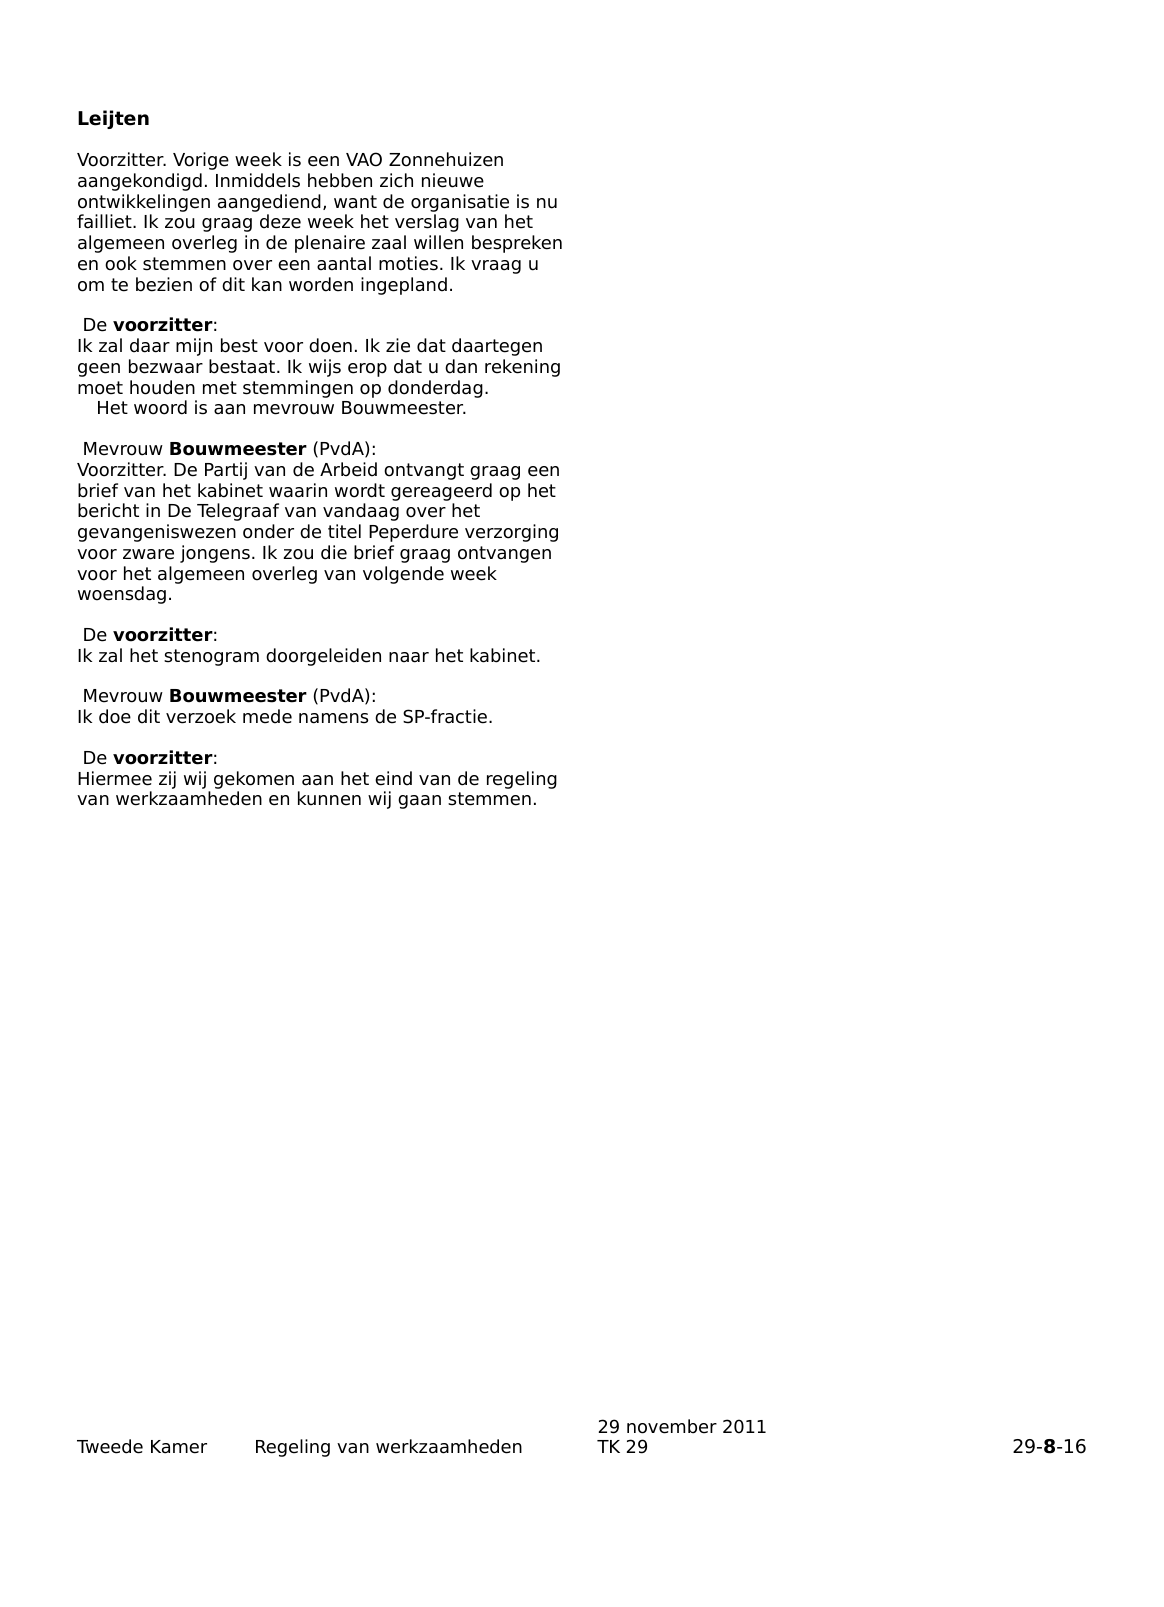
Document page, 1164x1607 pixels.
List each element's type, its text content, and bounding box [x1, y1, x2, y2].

text Hiermee zij wij gekomen aan het eind van de regeling van werkzaamheden en kunnen wij gaan stemmen. [77, 768, 567, 810]
text De voorzitter: [77, 625, 567, 646]
text Mevrouw Bouwmeester (PvdA): [77, 439, 567, 460]
text Voorzitter. De Partij van de Arbeid ontvangt graag een brief van het kabinet waarin wordt gereageerd op het bericht in De Telegraaf van vandaag over het gevangeniswezen onder de titel Peperdure verzorging voor zware jongens. Ik zou die brief graag ontvangen voor het algemeen overleg van volgende week woensdag. [77, 460, 567, 605]
text De voorzitter: [77, 315, 567, 336]
text Het woord is aan mevrouw Bouwmeester. [77, 398, 567, 419]
text Ik zal het stenogram doorgeleiden naar het kabinet. [77, 646, 567, 666]
text Ik zal daar mijn best voor doen. Ik zie dat daartegen geen bezwaar bestaat. Ik wijs erop dat u dan rekening moet houden met stemmingen op donderdag. [77, 336, 567, 398]
text De voorzitter: [77, 748, 567, 768]
text Mevrouw Bouwmeester (PvdA): [77, 686, 567, 707]
text Voorzitter. Vorige week is een VAO Zonnehuizen aangekondigd. Inmiddels hebben zich nieuwe ontwikkelingen aangediend, want de organisatie is nu failliet. Ik zou graag deze week het verslag van het algemeen overleg in de plenaire zaal willen bespreken en ook stemmen over een aantal moties. Ik vraag u om te bezien of dit kan worden ingepland. [77, 150, 567, 295]
text Ik doe dit verzoek mede namens de SP-fractie. [77, 707, 567, 728]
